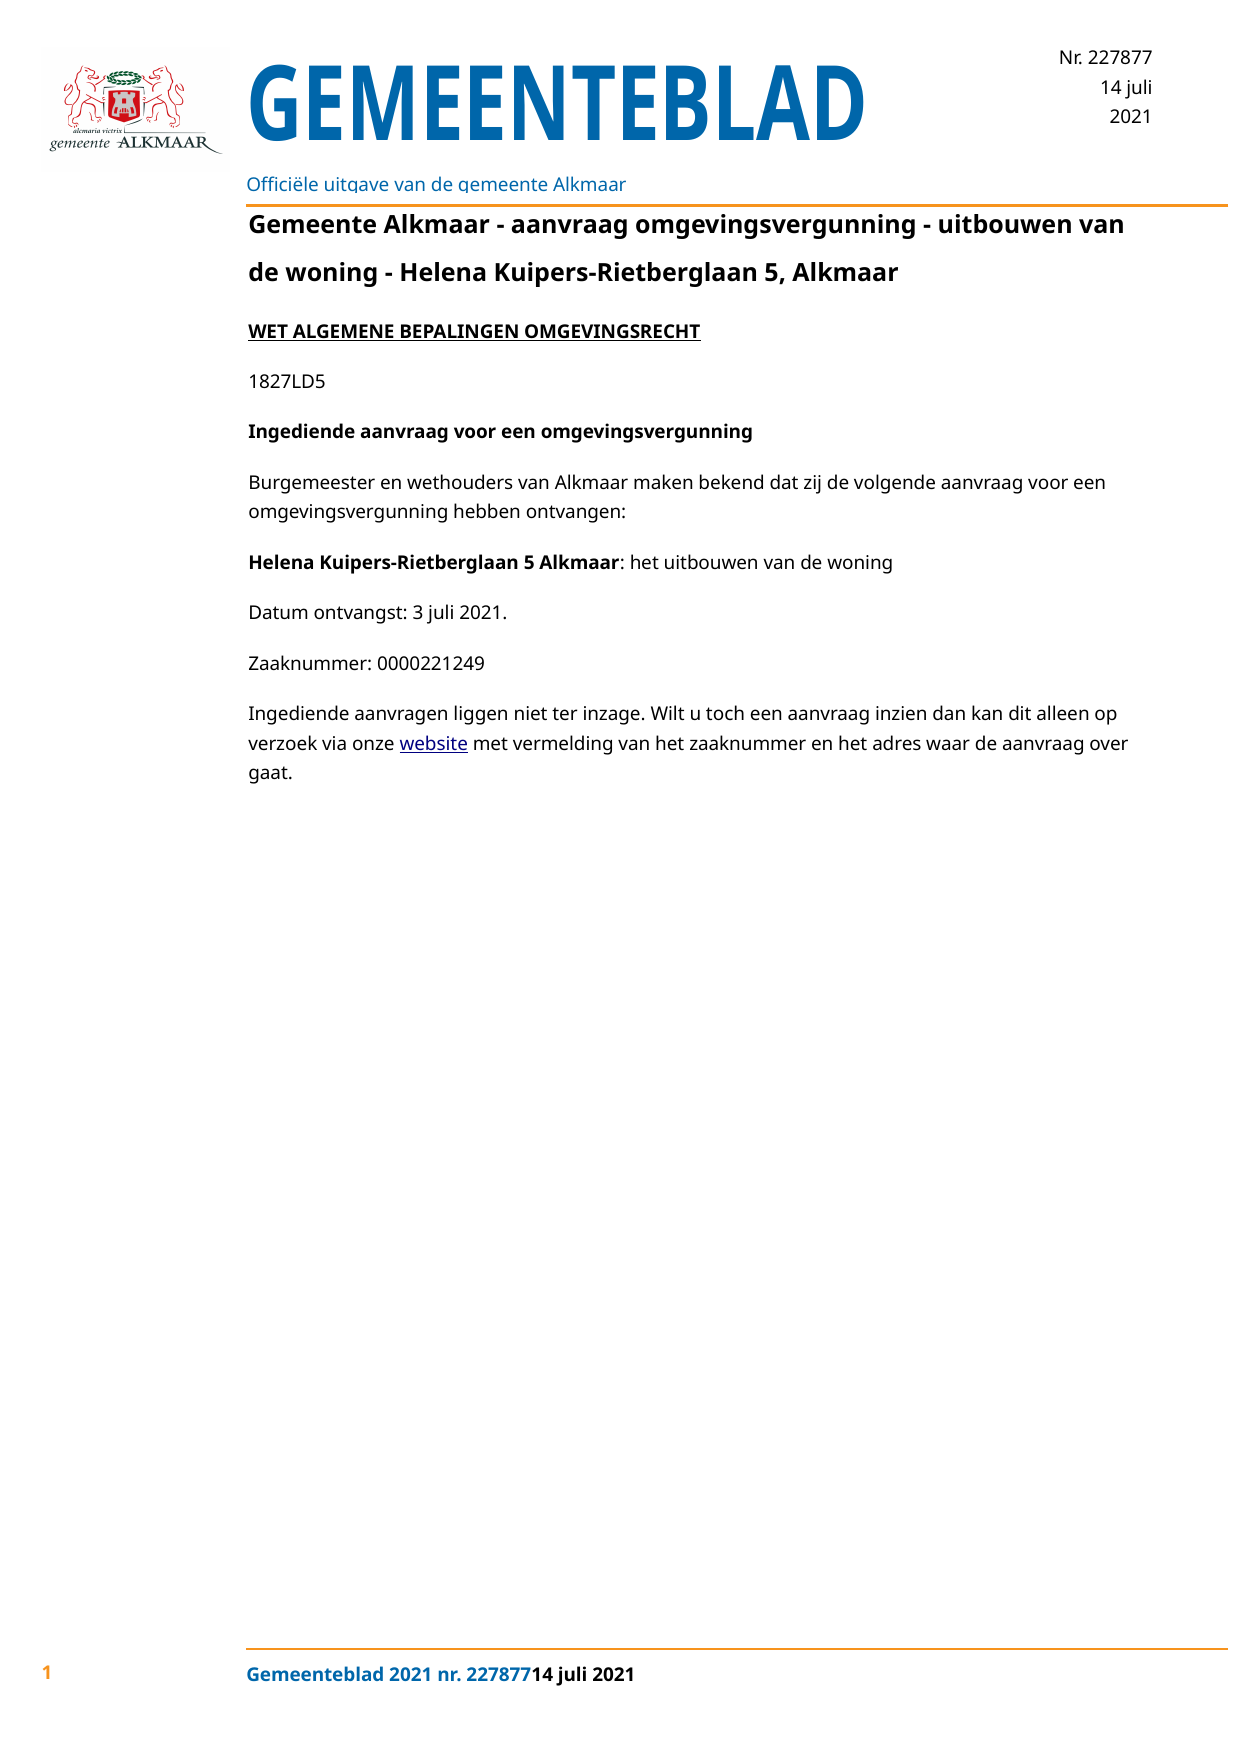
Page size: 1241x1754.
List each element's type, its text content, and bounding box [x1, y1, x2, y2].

text Zaaknummer: 0000221249 [248, 650, 1152, 676]
text 1827LD5 [248, 368, 1152, 394]
text Ingediende aanvragen liggen niet ter inzage. Wilt u toch een aanvraag inzien dan kan dit alleen op verzoek via onze website met vermelding van het zaaknummer en het adres waar de aanvraag over gaat. [248, 700, 1152, 785]
text Ingediende aanvraag voor een omgevingsvergunning [248, 419, 1152, 444]
text Datum ontvangst: 3 juli 2021. [248, 599, 1152, 625]
picture [41, 47, 231, 172]
text Gemeente Alkmaar - aanvraag omgevingsvergunning - uitbouwen van de woning - Helena Kuipers-Rietberglaan 5, Alkmaar [248, 207, 1152, 288]
text Burgemeester en wethouders van Alkmaar maken bekend dat zij de volgende aanvraag voor een omgevingsvergunning hebben ontvangen: [248, 469, 1152, 524]
text WET ALGEMENE BEPALINGEN OMGEVINGSRECHT [248, 318, 1152, 344]
text Helena Kuipers-Rietberglaan 5 Alkmaar: het uitbouwen van de woning [248, 549, 1152, 575]
